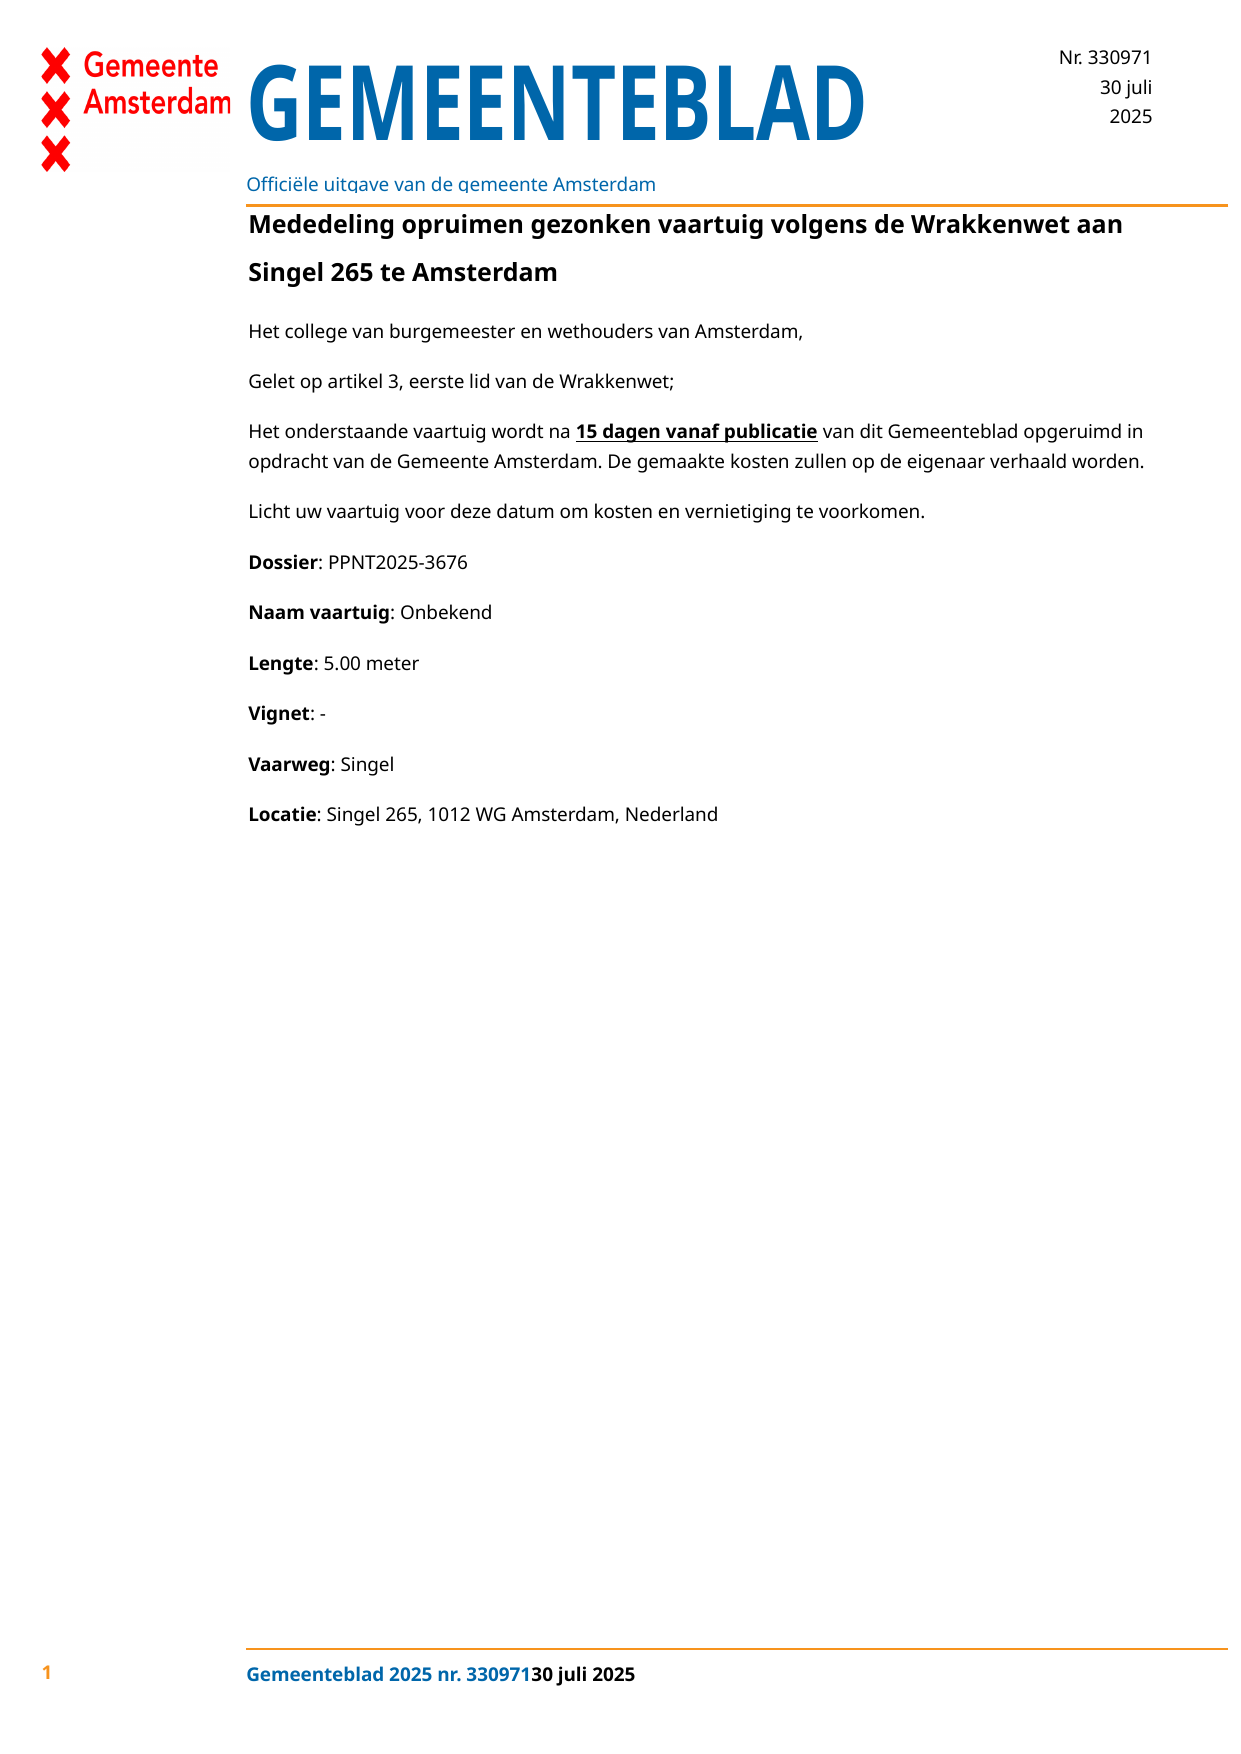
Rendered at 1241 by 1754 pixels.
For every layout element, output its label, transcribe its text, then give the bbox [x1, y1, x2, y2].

text Mededeling opruimen gezonken vaartuig volgens de Wrakkenwet aan Singel 265 te Amsterdam [248, 207, 1152, 288]
text Vaarweg: Singel [248, 751, 1152, 777]
text Het onderstaande vaartuig wordt na 15 dagen vanaf publicatie van dit Gemeenteblad opgeruimd in opdracht van de Gemeente Amsterdam. De gemaakte kosten zullen op de eigenaar verhaald worden. [248, 419, 1152, 474]
text Het college van burgemeester en wethouders van Amsterdam, [248, 318, 1152, 344]
text Naam vaartuig: Onbekend [248, 599, 1152, 625]
text Gelet op artikel 3, eerste lid van de Wrakkenwet; [248, 368, 1152, 394]
text Locatie: Singel 265, 1012 WG Amsterdam, Nederland [248, 801, 1152, 827]
text Licht uw vaartuig voor deze datum om kosten en vernietiging te voorkomen. [248, 499, 1152, 524]
picture [41, 47, 231, 172]
text Vignet: - [248, 700, 1152, 726]
text Dossier: PPNT2025-3676 [248, 549, 1152, 575]
text Lengte: 5.00 meter [248, 650, 1152, 676]
